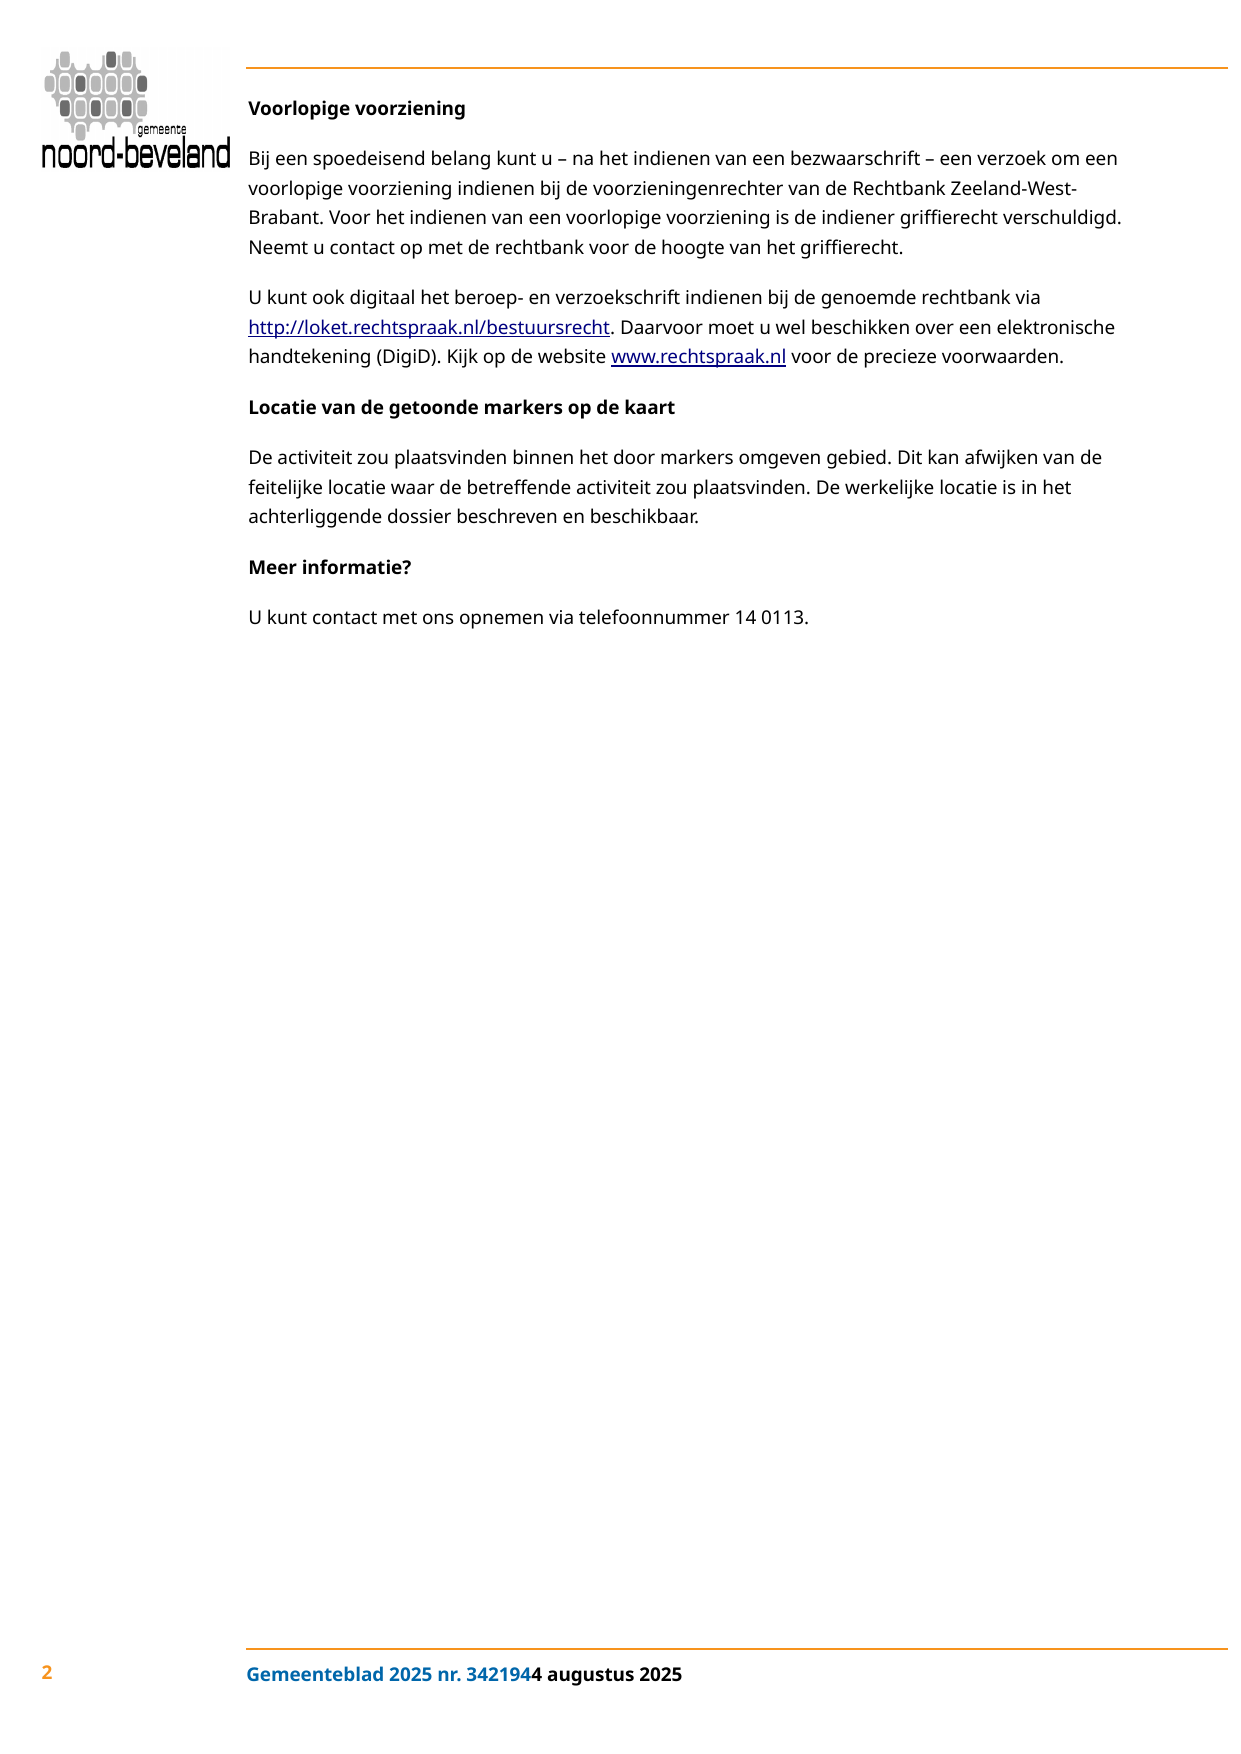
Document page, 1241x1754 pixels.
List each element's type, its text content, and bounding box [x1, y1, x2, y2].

picture [41, 47, 231, 172]
text U kunt ook digitaal het beroep- en verzoekschrift indienen bij de genoemde rechtbank via http://loket.rechtspraak.nl/bestuursrecht. Daarvoor moet u wel beschikken over een elektronische handtekening (DigiD). Kijk op de website www.rechtspraak.nl voor de precieze voorwaarden. [248, 284, 1152, 369]
text Bij een spoedeisend belang kunt u – na het indienen van een bezwaarschrift – een verzoek om een voorlopige voorziening indienen bij de voorzieningenrechter van de Rechtbank Zeeland-West-Brabant. Voor het indienen van een voorlopige voorziening is de indiener griffierecht verschuldigd. Neemt u contact op met de rechtbank voor de hoogte van het griffierecht. [248, 145, 1152, 260]
text Voorlopige voorziening [248, 95, 1152, 121]
text Locatie van de getoonde markers op de kaart [248, 394, 1152, 420]
text Meer informatie? [248, 554, 1152, 580]
text De activiteit zou plaatsvinden binnen het door markers omgeven gebied. Dit kan afwijken van de feitelijke locatie waar de betreffende activiteit zou plaatsvinden. De werkelijke locatie is in het achterliggende dossier beschreven en beschikbaar. [248, 444, 1152, 529]
text U kunt contact met ons opnemen via telefoonnummer 14 0113. [248, 604, 1152, 630]
